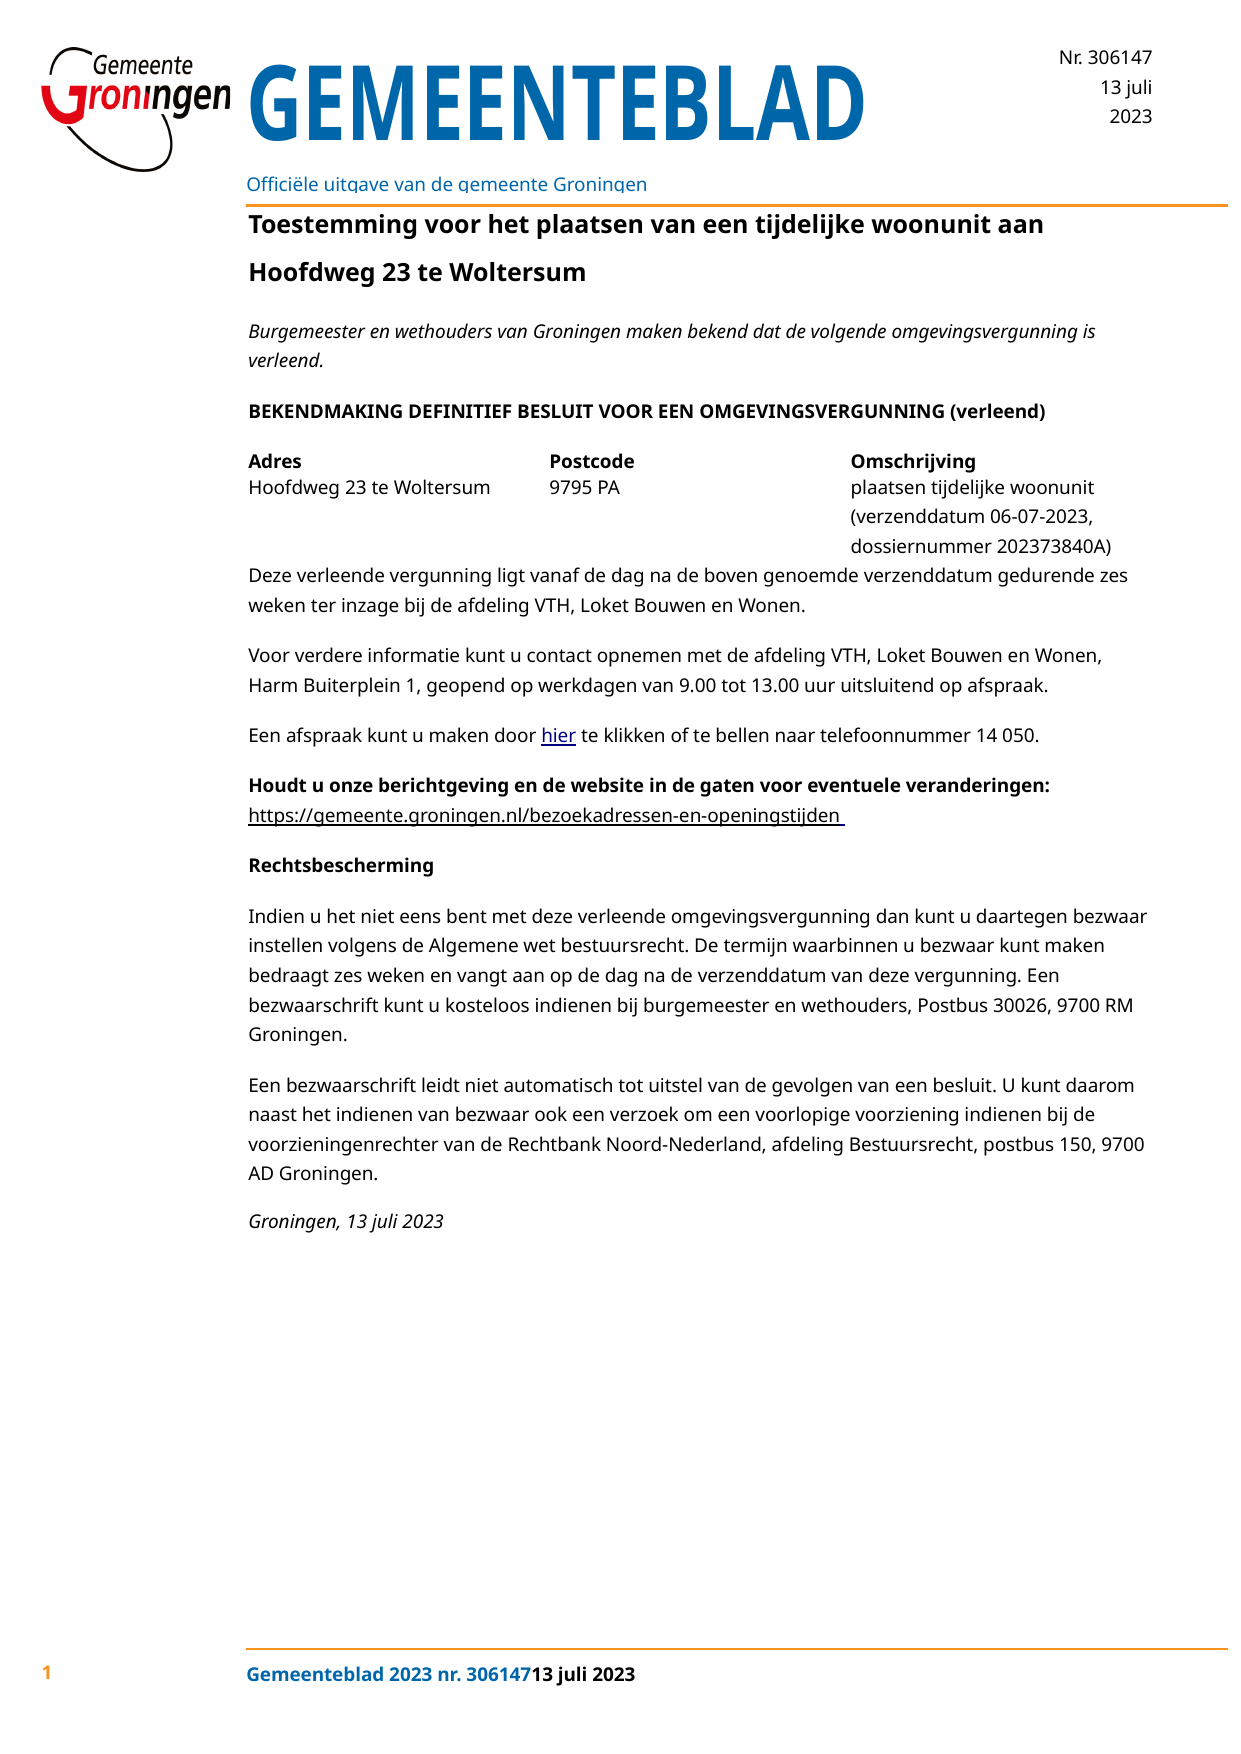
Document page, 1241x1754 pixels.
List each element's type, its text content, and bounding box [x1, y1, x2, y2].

text Groningen, 13 juli 2023 [248, 1208, 1152, 1234]
text Burgemeester en wethouders van Groningen maken bekend dat de volgende omgevingsvergunning is verleend. [248, 318, 1152, 373]
text Een bezwaarschrift leidt niet automatisch tot uitstel van de gevolgen van een besluit. U kunt daarom naast het indienen van bezwaar ook een verzoek om een voorlopige voorziening indienen bij de voorzieningenrechter van de Rechtbank Noord-Nederland, afdeling Bestuursrecht, postbus 150, 9700 AD Groningen. [248, 1072, 1152, 1186]
text Rechtsbescherming [248, 853, 1152, 878]
picture [41, 47, 231, 172]
table_header Omschrijving [850, 449, 1152, 474]
table_cell Hoofdweg 23 te Woltersum [248, 474, 549, 559]
text Houdt u onze berichtgeving en de website in de gaten voor eventuele veranderingen: https://gemeente.groningen.nl/bezoekadressen-en-openingstijden [248, 773, 1152, 828]
table_cell 9795 PA [549, 474, 850, 559]
table_header Postcode [549, 449, 850, 474]
text BEKENDMAKING DEFINITIEF BESLUIT VOOR EEN OMGEVINGSVERGUNNING (verleend) [248, 398, 1152, 424]
table_cell plaatsen tijdelijke woonunit (verzenddatum 06-07-2023, dossiernummer 202373840A) [850, 474, 1152, 559]
text Een afspraak kunt u maken door hier te klikken of te bellen naar telefoonnummer 14 050. [248, 722, 1152, 748]
text Deze verleende vergunning ligt vanaf de dag na de boven genoemde verzenddatum gedurende zes weken ter inzage bij de afdeling VTH, Loket Bouwen en Wonen. [248, 562, 1152, 618]
text Indien u het niet eens bent met deze verleende omgevingsvergunning dan kunt u daartegen bezwaar instellen volgens de Algemene wet bestuursrecht. De termijn waarbinnen u bezwaar kunt maken bedraagt zes weken en vangt aan op de dag na de verzenddatum van deze vergunning. Een bezwaarschrift kunt u kosteloos indienen bij burgemeester en wethouders, Postbus 30026, 9700 RM Groningen. [248, 903, 1152, 1047]
table_header Adres [248, 449, 549, 474]
text Voor verdere informatie kunt u contact opnemen met de afdeling VTH, Loket Bouwen en Wonen, Harm Buiterplein 1, geopend op werkdagen van 9.00 tot 13.00 uur uitsluitend op afspraak. [248, 642, 1152, 698]
text Toestemming voor het plaatsen van een tijdelijke woonunit aan Hoofdweg 23 te Woltersum [248, 207, 1152, 288]
